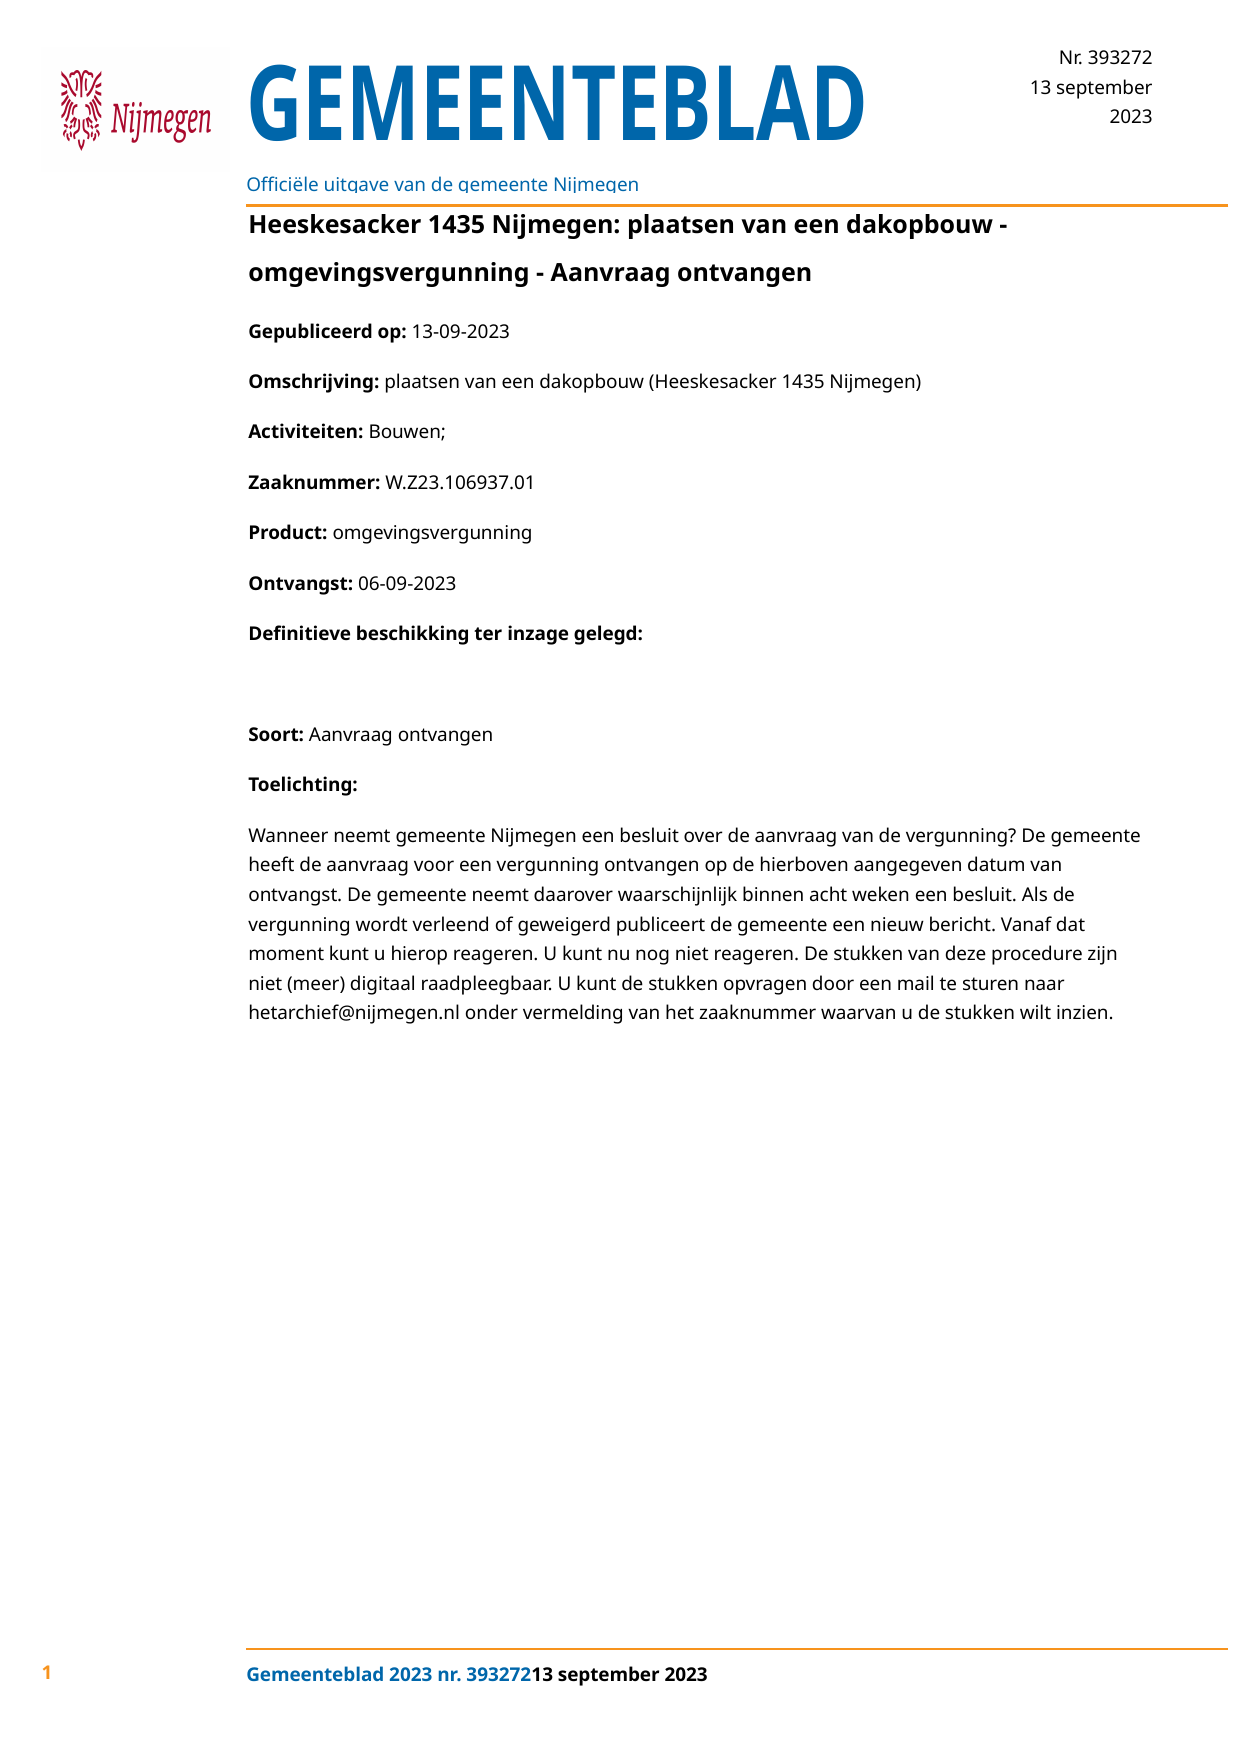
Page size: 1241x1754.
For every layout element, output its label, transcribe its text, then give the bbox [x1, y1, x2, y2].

text Soort: Aanvraag ontvangen [248, 721, 1152, 747]
text Omschrijving: plaatsen van een dakopbouw (Heeskesacker 1435 Nijmegen) [248, 368, 1152, 394]
text Zaaknummer: W.Z23.106937.01 [248, 469, 1152, 495]
text Definitieve beschikking ter inzage gelegd: [248, 620, 1152, 646]
picture [41, 47, 231, 172]
text Ontvangst: 06-09-2023 [248, 570, 1152, 596]
text Product: omgevingsvergunning [248, 519, 1152, 545]
text Activiteiten: Bouwen; [248, 419, 1152, 444]
text Gepubliceerd op: 13-09-2023 [248, 318, 1152, 344]
text Toelichting: [248, 772, 1152, 797]
text Heeskesacker 1435 Nijmegen: plaatsen van een dakopbouw - omgevingsvergunning - Aanvraag ontvangen [248, 207, 1152, 288]
text Wanneer neemt gemeente Nijmegen een besluit over de aanvraag van de vergunning? De gemeente heeft de aanvraag voor een vergunning ontvangen op de hierboven aangegeven datum van ontvangst. De gemeente neemt daarover waarschijnlijk binnen acht weken een besluit. Als de vergunning wordt verleend of geweigerd publiceert de gemeente een nieuw bericht. Vanaf dat moment kunt u hierop reageren. U kunt nu nog niet reageren. De stukken van deze procedure zijn niet (meer) digitaal raadpleegbaar. U kunt de stukken opvragen door een mail te sturen naar hetarchief@nijmegen.nl onder vermelding van het zaaknummer waarvan u de stukken wilt inzien. [248, 822, 1152, 1025]
